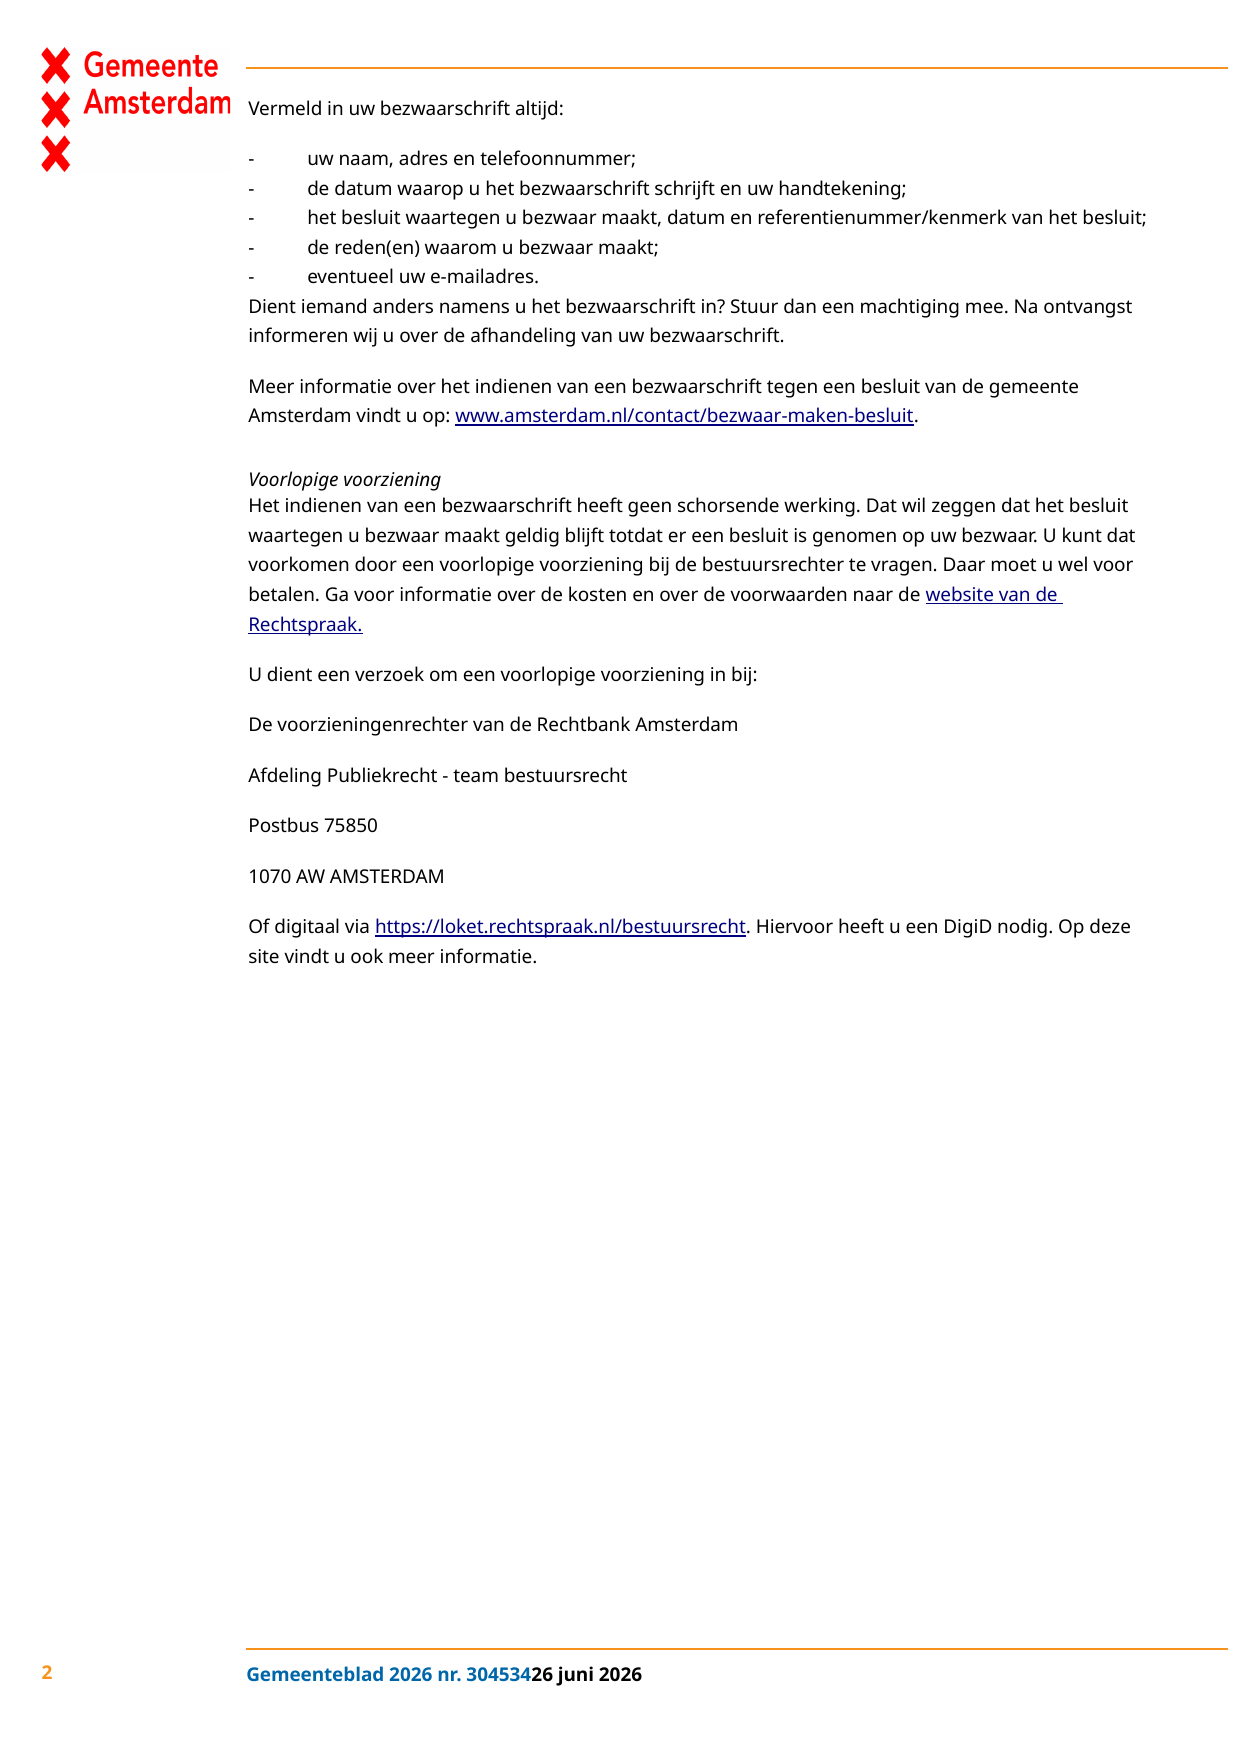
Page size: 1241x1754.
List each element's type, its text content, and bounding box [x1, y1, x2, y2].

list uw naam, adres en telefoonnummer; [248, 145, 1152, 171]
picture [41, 47, 231, 172]
text De voorzieningenrechter van de Rechtbank Amsterdam [248, 712, 1152, 737]
text Meer informatie over het indienen van een bezwaarschrift tegen een besluit van de gemeente Amsterdam vindt u op: www.amsterdam.nl/contact/bezwaar-maken-besluit. [248, 373, 1152, 428]
list de datum waarop u het bezwaarschrift schrijft en uw handtekening; [248, 175, 1152, 201]
text 1070 AW AMSTERDAM [248, 863, 1152, 888]
text Dient iemand anders namens u het bezwaarschrift in? Stuur dan een machtiging mee. Na ontvangst informeren wij u over de afhandeling van uw bezwaarschrift. [248, 293, 1152, 348]
text Of digitaal via https://loket.rechtspraak.nl/bestuursrecht. Hiervoor heeft u een DigiD nodig. Op deze site vindt u ook meer informatie. [248, 913, 1152, 968]
text Postbus 75850 [248, 812, 1152, 838]
list eventueel uw e-mailadres. [248, 263, 1152, 289]
text Het indienen van een bezwaarschrift heeft geen schorsende werking. Dat wil zeggen dat het besluit waartegen u bezwaar maakt geldig blijft totdat er een besluit is genomen op uw bezwaar. U kunt dat voorkomen door een voorlopige voorziening bij de bestuursrechter te vragen. Daar moet u wel voor betalen. Ga voor informatie over de kosten en over de voorwaarden naar de website van de Rechtspraak. [248, 492, 1152, 636]
text U dient een verzoek om een voorlopige voorziening in bij: [248, 661, 1152, 687]
list de reden(en) waarom u bezwaar maakt; [248, 234, 1152, 260]
list het besluit waartegen u bezwaar maakt, datum en referentienummer/kenmerk van het besluit; [248, 204, 1152, 230]
text Vermeld in uw bezwaarschrift altijd: [248, 95, 1152, 121]
text Afdeling Publiekrecht - team bestuursrecht [248, 762, 1152, 788]
text Voorlopige voorziening [248, 467, 1152, 492]
